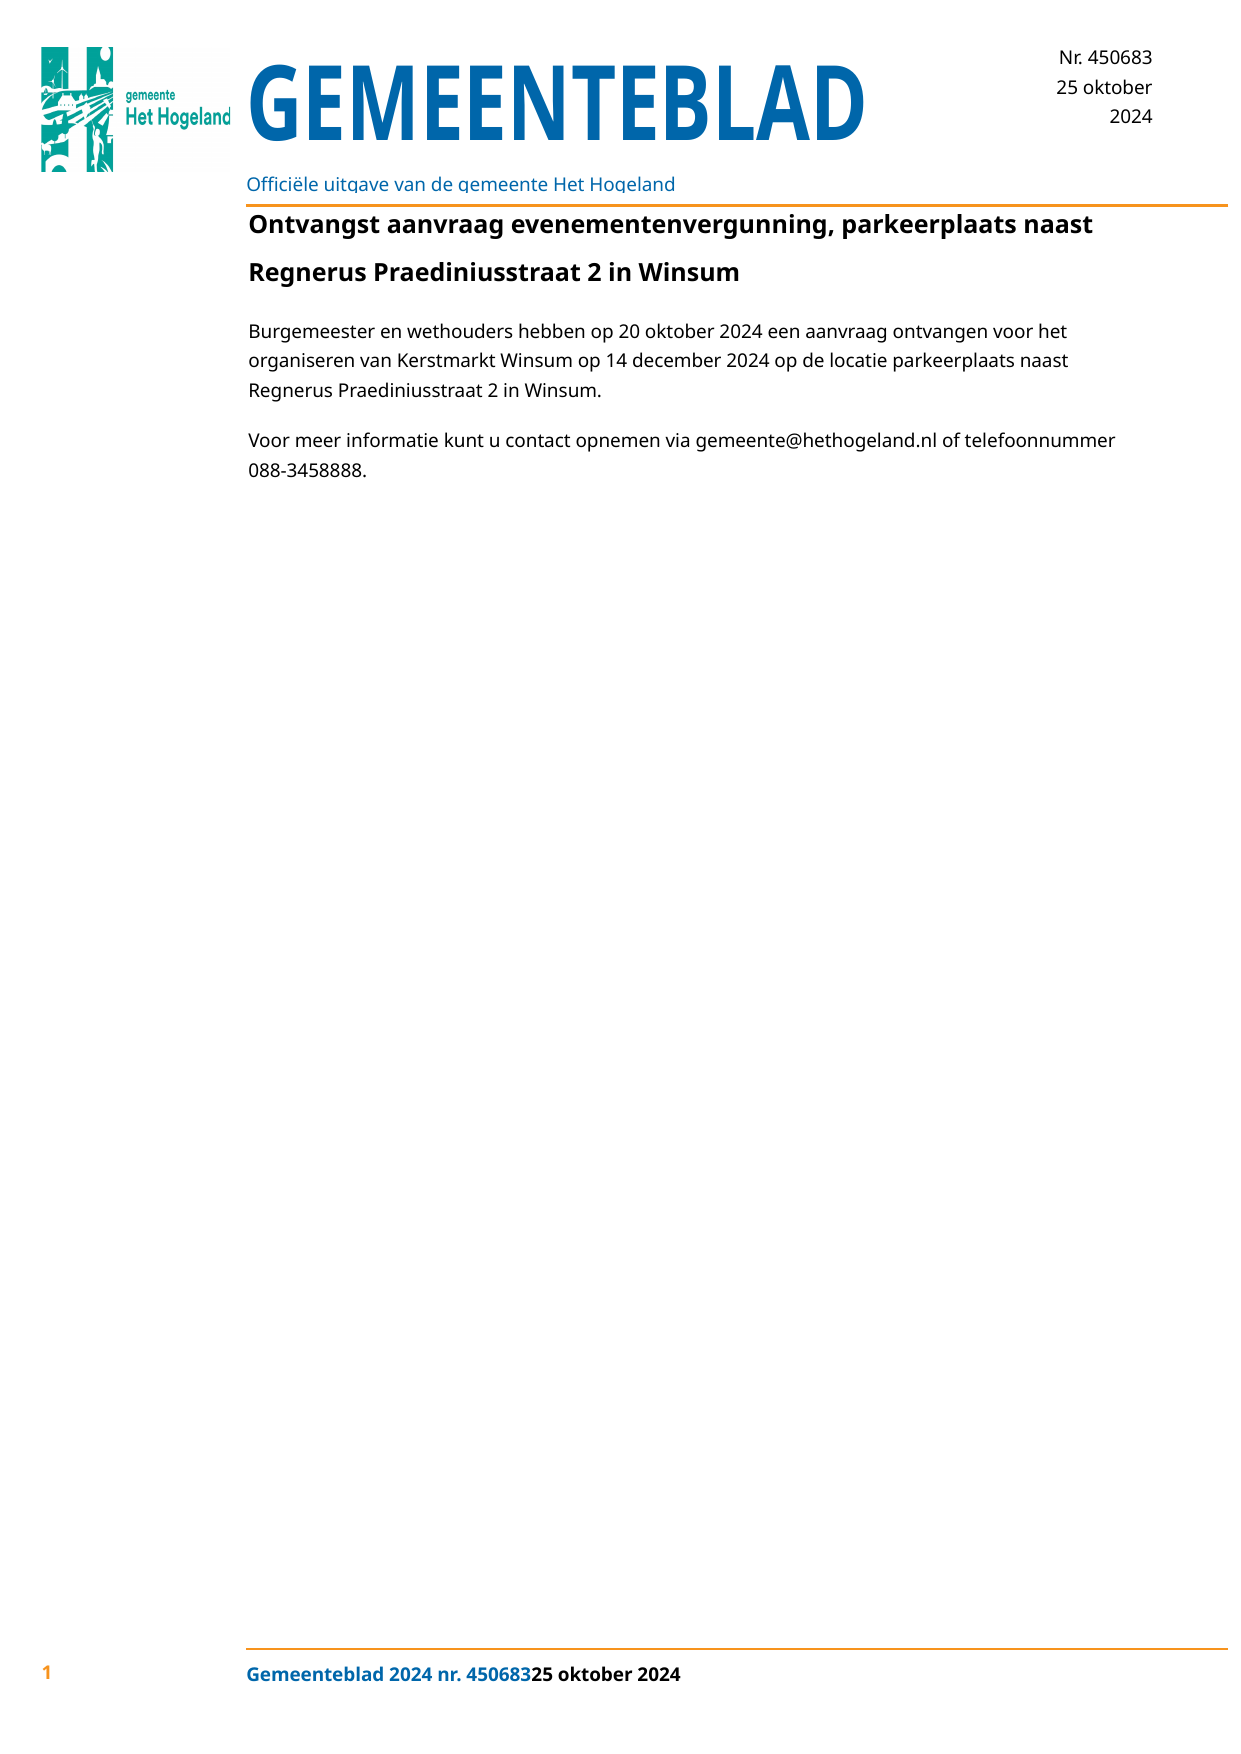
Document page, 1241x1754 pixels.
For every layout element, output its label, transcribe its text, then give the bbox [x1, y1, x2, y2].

text Voor meer informatie kunt u contact opnemen via gemeente@hethogeland.nl of telefoonnummer 088-3458888. [248, 427, 1152, 483]
text Burgemeester en wethouders hebben op 20 oktober 2024 een aanvraag ontvangen voor het organiseren van Kerstmarkt Winsum op 14 december 2024 op de locatie parkeerplaats naast Regnerus Praediniusstraat 2 in Winsum. [248, 318, 1152, 403]
picture [41, 47, 231, 172]
text Ontvangst aanvraag evenementenvergunning, parkeerplaats naast Regnerus Praediniusstraat 2 in Winsum [248, 207, 1152, 288]
